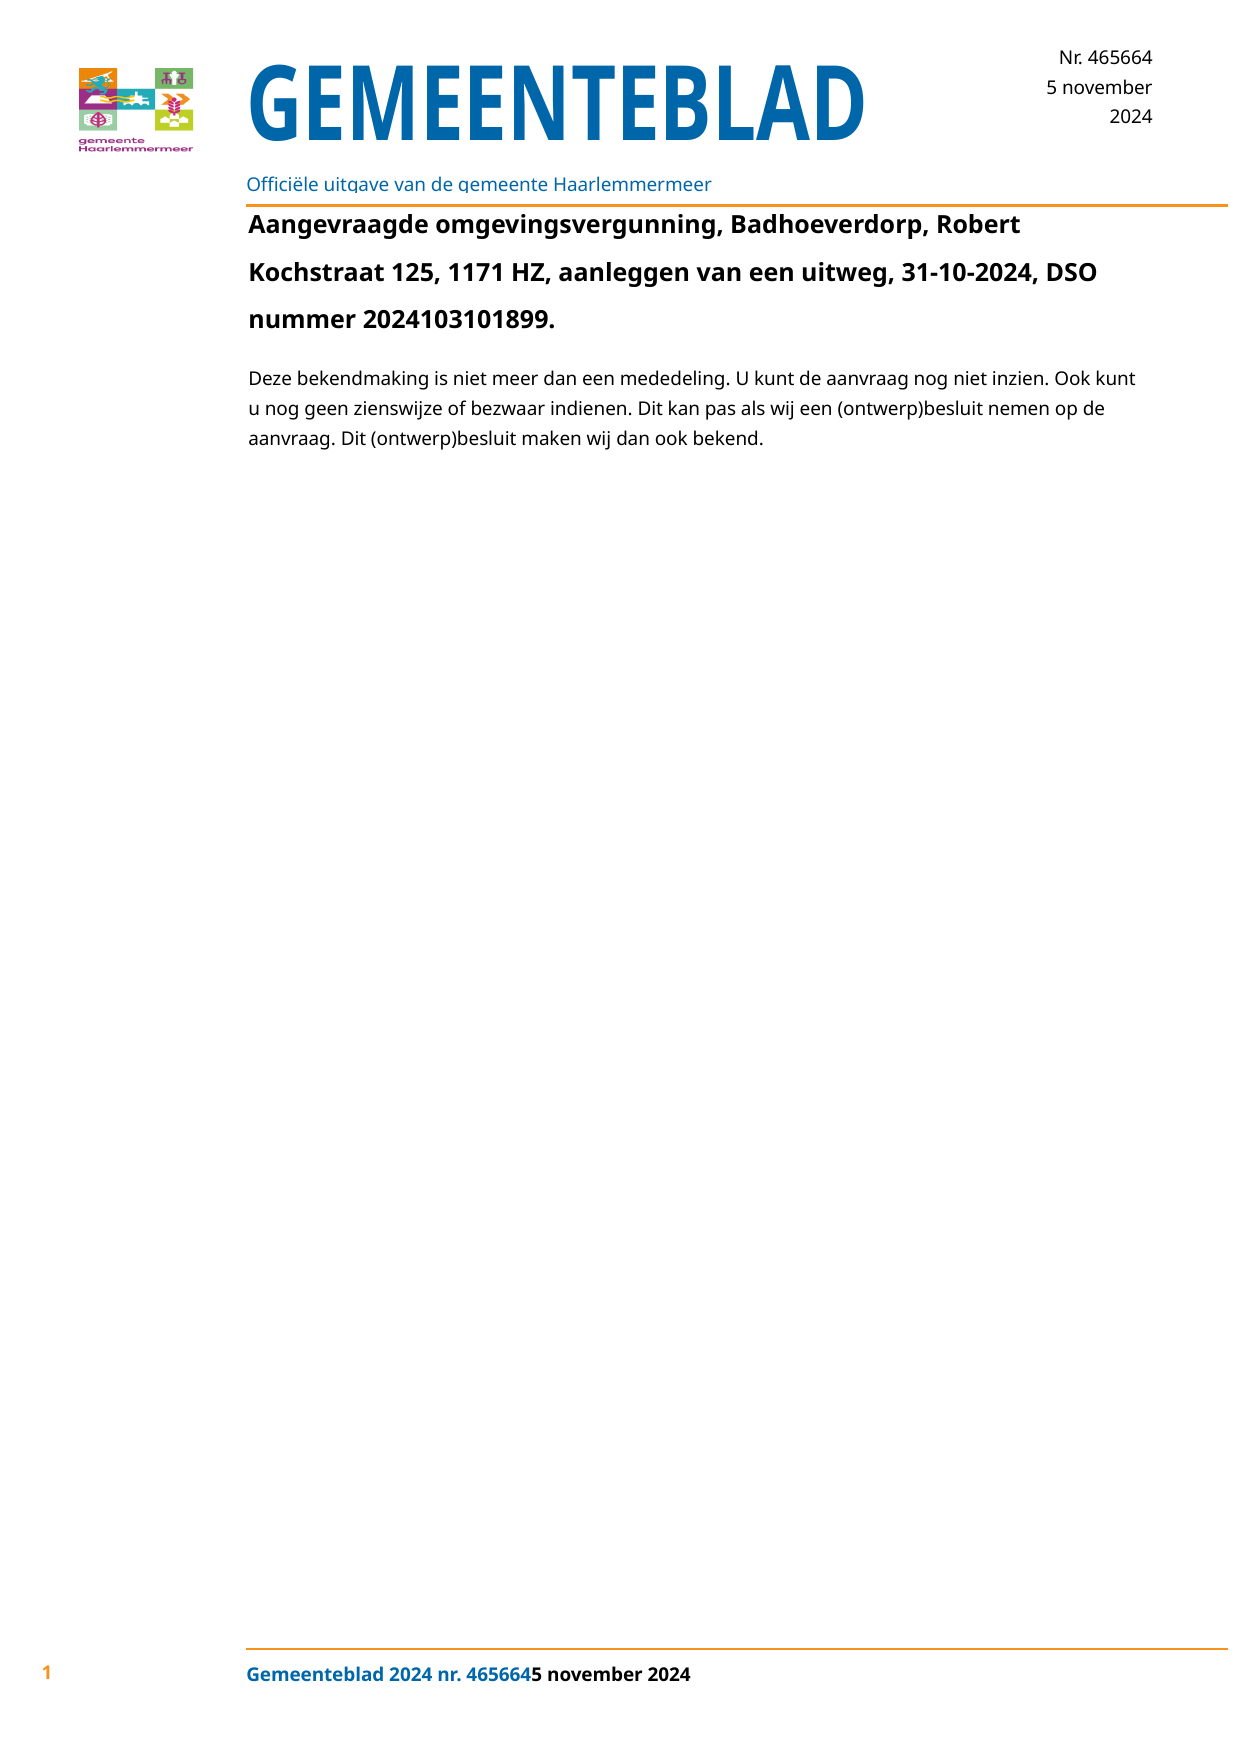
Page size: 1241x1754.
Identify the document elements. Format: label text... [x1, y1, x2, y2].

picture [41, 47, 231, 172]
text Deze bekendmaking is niet meer dan een mededeling. U kunt de aanvraag nog niet inzien. Ook kunt u nog geen zienswijze of bezwaar indienen. Dit kan pas als wij een (ontwerp)besluit nemen op de aanvraag. Dit (ontwerp)besluit maken wij dan ook bekend. [248, 366, 1152, 450]
text Aangevraagde omgevingsvergunning, Badhoeverdorp, Robert Kochstraat 125, 1171 HZ, aanleggen van een uitweg, 31-10-2024, DSO nummer 2024103101899. [248, 207, 1152, 336]
